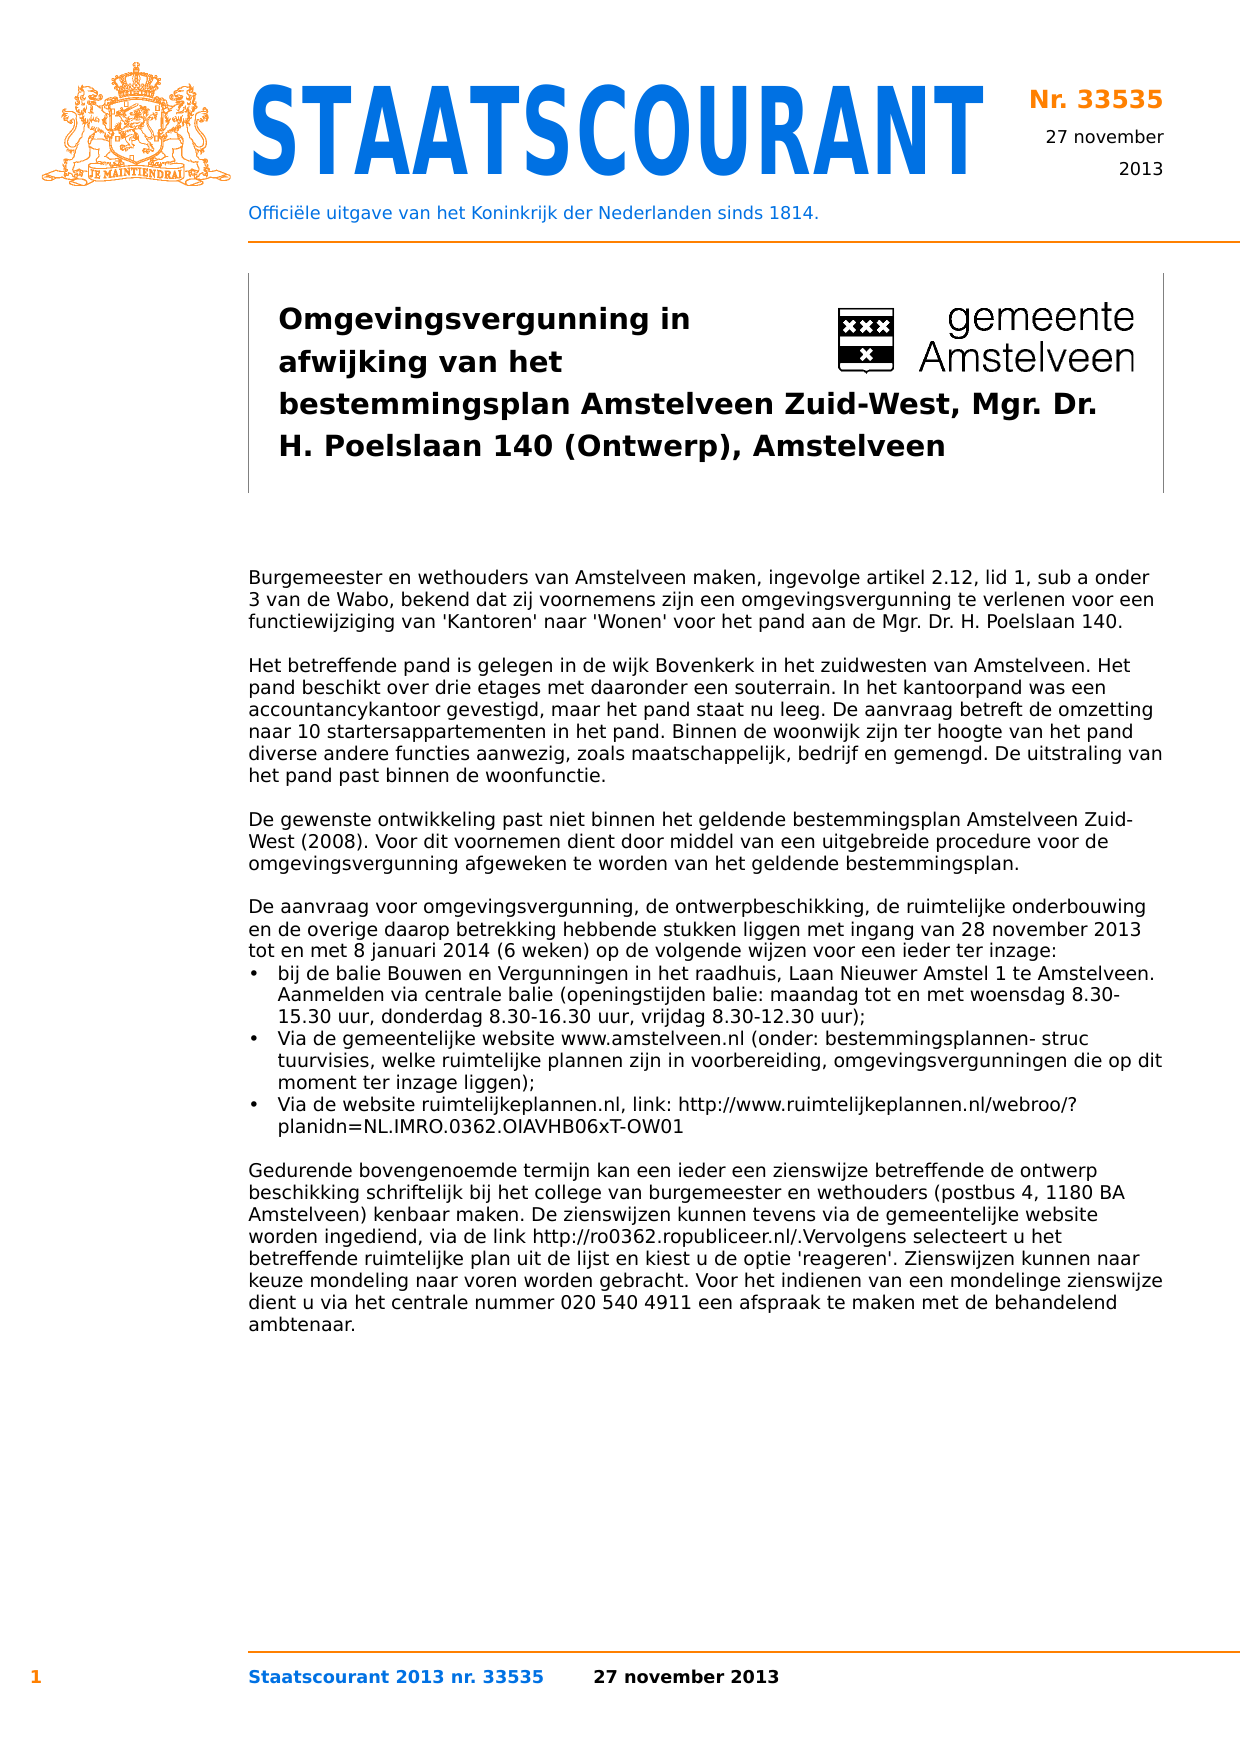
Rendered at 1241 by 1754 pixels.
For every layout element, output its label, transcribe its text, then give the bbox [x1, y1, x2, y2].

table_header STAATSCOURANT [248, 62, 998, 203]
text Gedurende bovengenoemde termijn kan een ieder een zienswijze betreffende de ontwerp beschikking schriftelijk bij het college van burgemeester en wethouders (postbus 4, 1180 BA Amstelveen) kenbaar maken. De zienswijzen kunnen tevens via de gemeentelijke website worden ingediend, via de link http://ro0362.ropubliceer.nl/.Vervolgens selecteert u het betreffende ruimtelijke plan uit de lijst en kiest u de optie 'reageren'. Zienswijzen kunnen naar keuze mondeling naar voren worden gebracht. Voor het indienen van een mondelinge zienswijze dient u via het centrale nummer 020 540 4911 een afspraak te maken met de behandelend ambtenaar. [248, 1160, 1163, 1336]
picture [41, 62, 231, 186]
picture [838, 302, 1134, 374]
table_cell 2013 [998, 153, 1240, 203]
subtitle Omgevingsvergunning in afwijking van het bestemmingsplan Amstelveen Zuid-West, Mgr. Dr. H. Poelslaan 140 (Ontwerp), Amstelveen [249, 273, 1163, 493]
table_header Nr. 33535 [998, 62, 1240, 121]
table_header [25, 62, 248, 241]
text Burgemeester en wethouders van Amstelveen maken, ingevolge artikel 2.12, lid 1, sub a onder 3 van de Wabo, bekend dat zij voornemens zijn een omgevingsvergunning te verlenen voor een functiewijziging van 'Kantoren' naar 'Wonen' voor het pand aan de Mgr. Dr. H. Poelslaan 140. [248, 567, 1163, 633]
table_cell 27 november [998, 121, 1240, 153]
text Het betreffende pand is gelegen in de wijk Bovenkerk in het zuidwesten van Amstelveen. Het pand beschikt over drie etages met daaronder een souterrain. In het kantoorpand was een accountancykantoor gevestigd, maar het pand staat nu leeg. De aanvraag betreft de omzetting naar 10 startersappartementen in het pand. Binnen de woonwijk zijn ter hoogte van het pand diverse andere functies aanwezig, zoals maatschappelijk, bedrijf en gemengd. De uitstraling van het pand past binnen de woonfunctie. [248, 655, 1163, 787]
text De gewenste ontwikkeling past niet binnen het geldende bestemmingsplan Amstelveen Zuid-West (2008). Voor dit voornemen dient door middel van een uitgebreide procedure voor de omgevingsvergunning afgeweken te worden van het geldende bestemmingsplan. [248, 809, 1163, 874]
table_cell Officiële uitgave van het Koninkrijk der Nederlanden sinds 1814. [248, 203, 1240, 241]
text De aanvraag voor omgevingsvergunning, de ontwerpbeschikking, de ruimtelijke onderbouwing en de overige daarop betrekking hebbende stukken liggen met ingang van 28 november 2013 tot en met 8 januari 2014 (6 weken) op de volgende wijzen voor een ieder ter inzage: [248, 896, 1163, 962]
text • Via de website ruimtelijkeplannen.nl, link: http://www.ruimtelijkeplannen.nl/webroo/?planidn=NL.IMRO.0362.OIAVHB06xT-OW01 [248, 1094, 1163, 1138]
text • Via de gemeentelijke website www.amstelveen.nl (onder: bestemmingsplannen- struc tuurvisies, welke ruimtelijke plannen zijn in voorbereiding, omgevingsvergunningen die op dit moment ter inzage liggen); [248, 1028, 1163, 1094]
text • bij de balie Bouwen en Vergunningen in het raadhuis, Laan Nieuwer Amstel 1 te Amstelveen. Aanmelden via centrale balie (openingstijden balie: maandag tot en met woensdag 8.30-15.30 uur, donderdag 8.30-16.30 uur, vrijdag 8.30-12.30 uur); [248, 962, 1163, 1028]
